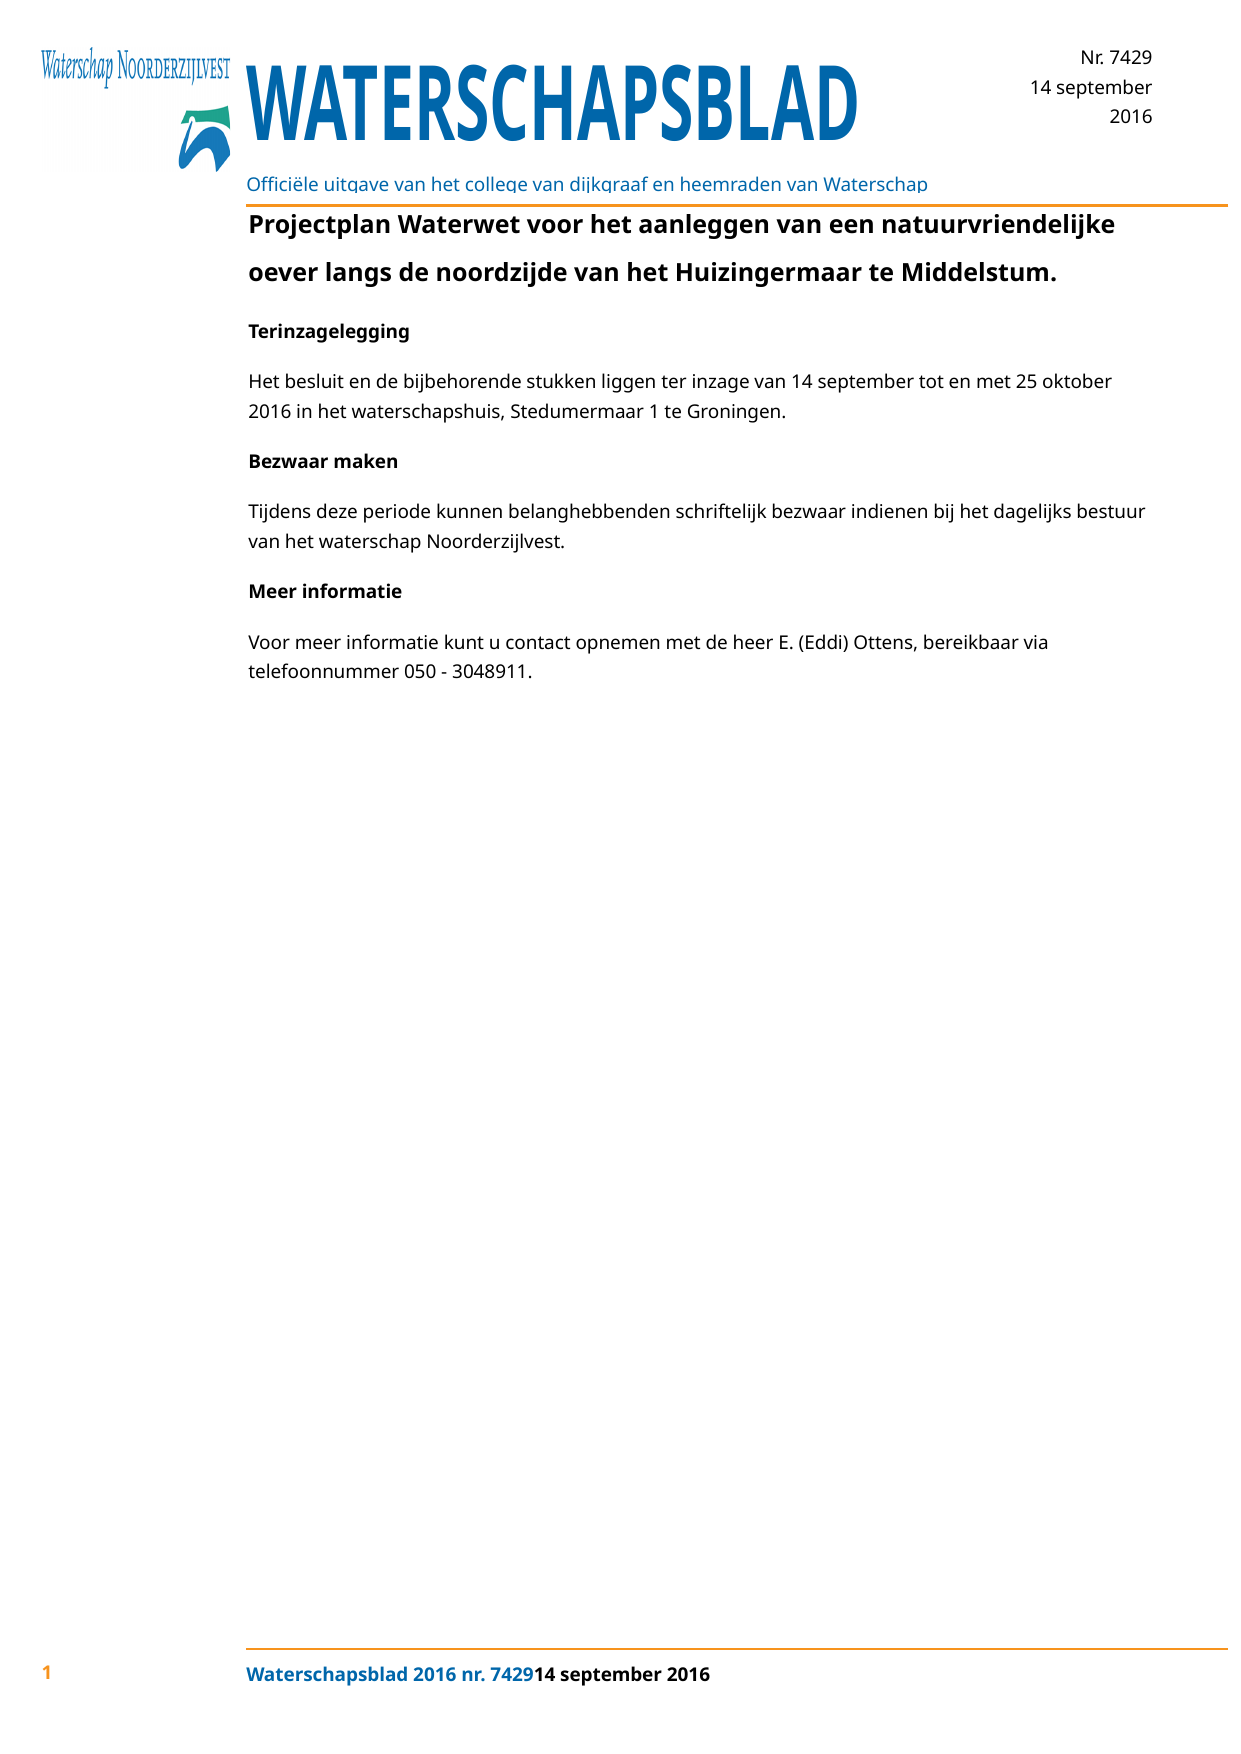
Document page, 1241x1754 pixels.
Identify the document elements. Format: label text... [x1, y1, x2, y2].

picture [41, 47, 231, 172]
text Meer informatie [248, 579, 1152, 604]
text Tijdens deze periode kunnen belanghebbenden schriftelijk bezwaar indienen bij het dagelijks bestuur van het waterschap Noorderzijlvest. [248, 499, 1152, 554]
text Terinzagelegging [248, 318, 1152, 344]
text Voor meer informatie kunt u contact opnemen met de heer E. (Eddi) Ottens, bereikbaar via telefoonnummer 050 - 3048911. [248, 629, 1152, 684]
text Bezwaar maken [248, 448, 1152, 474]
text Projectplan Waterwet voor het aanleggen van een natuurvriendelijke oever langs de noordzijde van het Huizingermaar te Middelstum. [248, 207, 1152, 288]
text Het besluit en de bijbehorende stukken liggen ter inzage van 14 september tot en met 25 oktober 2016 in het waterschapshuis, Stedumermaar 1 te Groningen. [248, 368, 1152, 424]
